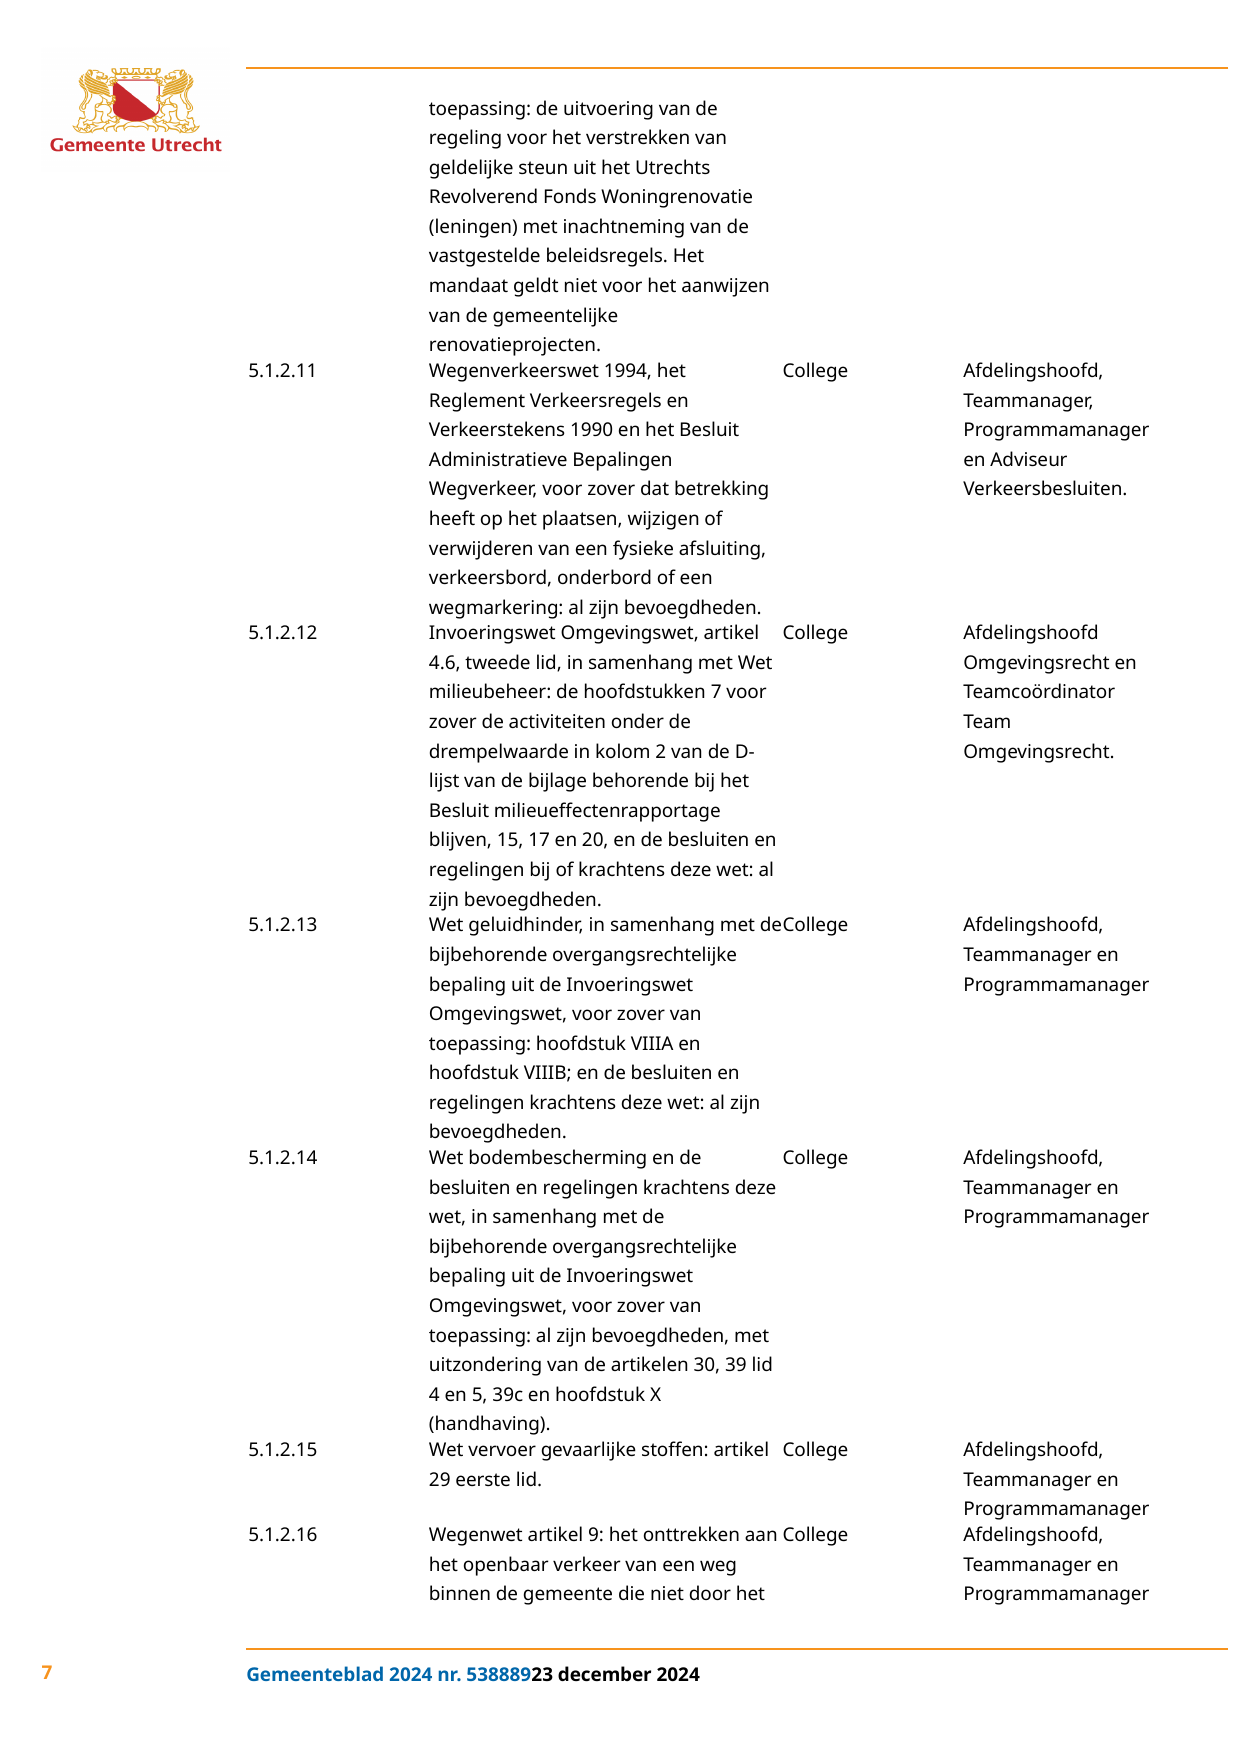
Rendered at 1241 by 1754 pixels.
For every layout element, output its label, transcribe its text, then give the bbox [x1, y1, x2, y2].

table_cell Wegenverkeerswet 1994, het Reglement Verkeersregels en Verkeerstekens 1990 en het Besluit Administratieve Bepalingen Wegverkeer, voor zover dat betrekking heeft op het plaatsen, wijzigen of verwijderen van een fysieke afsluiting, verkeersbord, onderbord of een wegmarkering: al zijn bevoegdheden. [429, 357, 782, 619]
table_cell Afdelingshoofd, Teammanager, Programmamanager en Adviseur Verkeersbesluiten. [963, 357, 1152, 619]
table_cell Afdelingshoofd, Teammanager en Programmamanager [963, 1436, 1152, 1521]
table_cell Wet geluidhinder, in samenhang met de bijbehorende overgangsrechtelijke bepaling uit de Invoeringswet Omgevingswet, voor zover van toepassing: hoofdstuk VIIIA en hoofdstuk VIIIB; en de besluiten en regelingen krachtens deze wet: al zijn bevoegdheden. [429, 912, 782, 1144]
table_cell [782, 95, 963, 357]
table_cell [248, 95, 429, 357]
table_cell College [782, 620, 963, 912]
table_cell Wet bodembescherming en de besluiten en regelingen krachtens deze wet, in samenhang met de bijbehorende overgangsrechtelijke bepaling uit de Invoeringswet Omgevingswet, voor zover van toepassing: al zijn bevoegdheden, met uitzondering van de artikelen 30, 39 lid 4 en 5, 39c en hoofdstuk X (handhaving). [429, 1144, 782, 1436]
table_cell College [782, 1521, 963, 1606]
table_cell College [782, 1436, 963, 1521]
table_cell 5.1.2.12 [248, 620, 429, 912]
table_cell 5.1.2.16 [248, 1521, 429, 1606]
table_cell 5.1.2.14 [248, 1144, 429, 1436]
table_cell College [782, 357, 963, 619]
table_cell Afdelingshoofd, Teammanager en Programmamanager [963, 1144, 1152, 1436]
table_cell toepassing: de uitvoering van de regeling voor het verstrekken van geldelijke steun uit het Utrechts Revolverend Fonds Woningrenovatie (leningen) met inachtneming van de vastgestelde beleidsregels. Het mandaat geldt niet voor het aanwijzen van de gemeentelijke renovatieprojecten. [429, 95, 782, 357]
table_cell Invoeringswet Omgevingswet, artikel 4.6, tweede lid, in samenhang met Wet milieubeheer: de hoofdstukken 7 voor zover de activiteiten onder de drempelwaarde in kolom 2 van de D-lijst van de bijlage behorende bij het Besluit milieueffectenrapportage blijven, 15, 17 en 20, en de besluiten en regelingen bij of krachtens deze wet: al zijn bevoegdheden. [429, 620, 782, 912]
table_cell Afdelingshoofd, Teammanager en Programmamanager [963, 1521, 1152, 1606]
table_cell 5.1.2.11 [248, 357, 429, 619]
table_cell Afdelingshoofd Omgevingsrecht en Teamcoördinator Team Omgevingsrecht. [963, 620, 1152, 912]
table_cell [963, 95, 1152, 357]
table_cell College [782, 1144, 963, 1436]
table_cell College [782, 912, 963, 1144]
table_cell Wegenwet artikel 9: het onttrekken aan het openbaar verkeer van een weg binnen de gemeente die niet door het [429, 1521, 782, 1606]
table_cell 5.1.2.15 [248, 1436, 429, 1521]
table_cell Wet vervoer gevaarlijke stoffen: artikel 29 eerste lid. [429, 1436, 782, 1521]
table_cell Afdelingshoofd, Teammanager en Programmamanager [963, 912, 1152, 1144]
table_cell 5.1.2.13 [248, 912, 429, 1144]
picture [41, 47, 231, 172]
